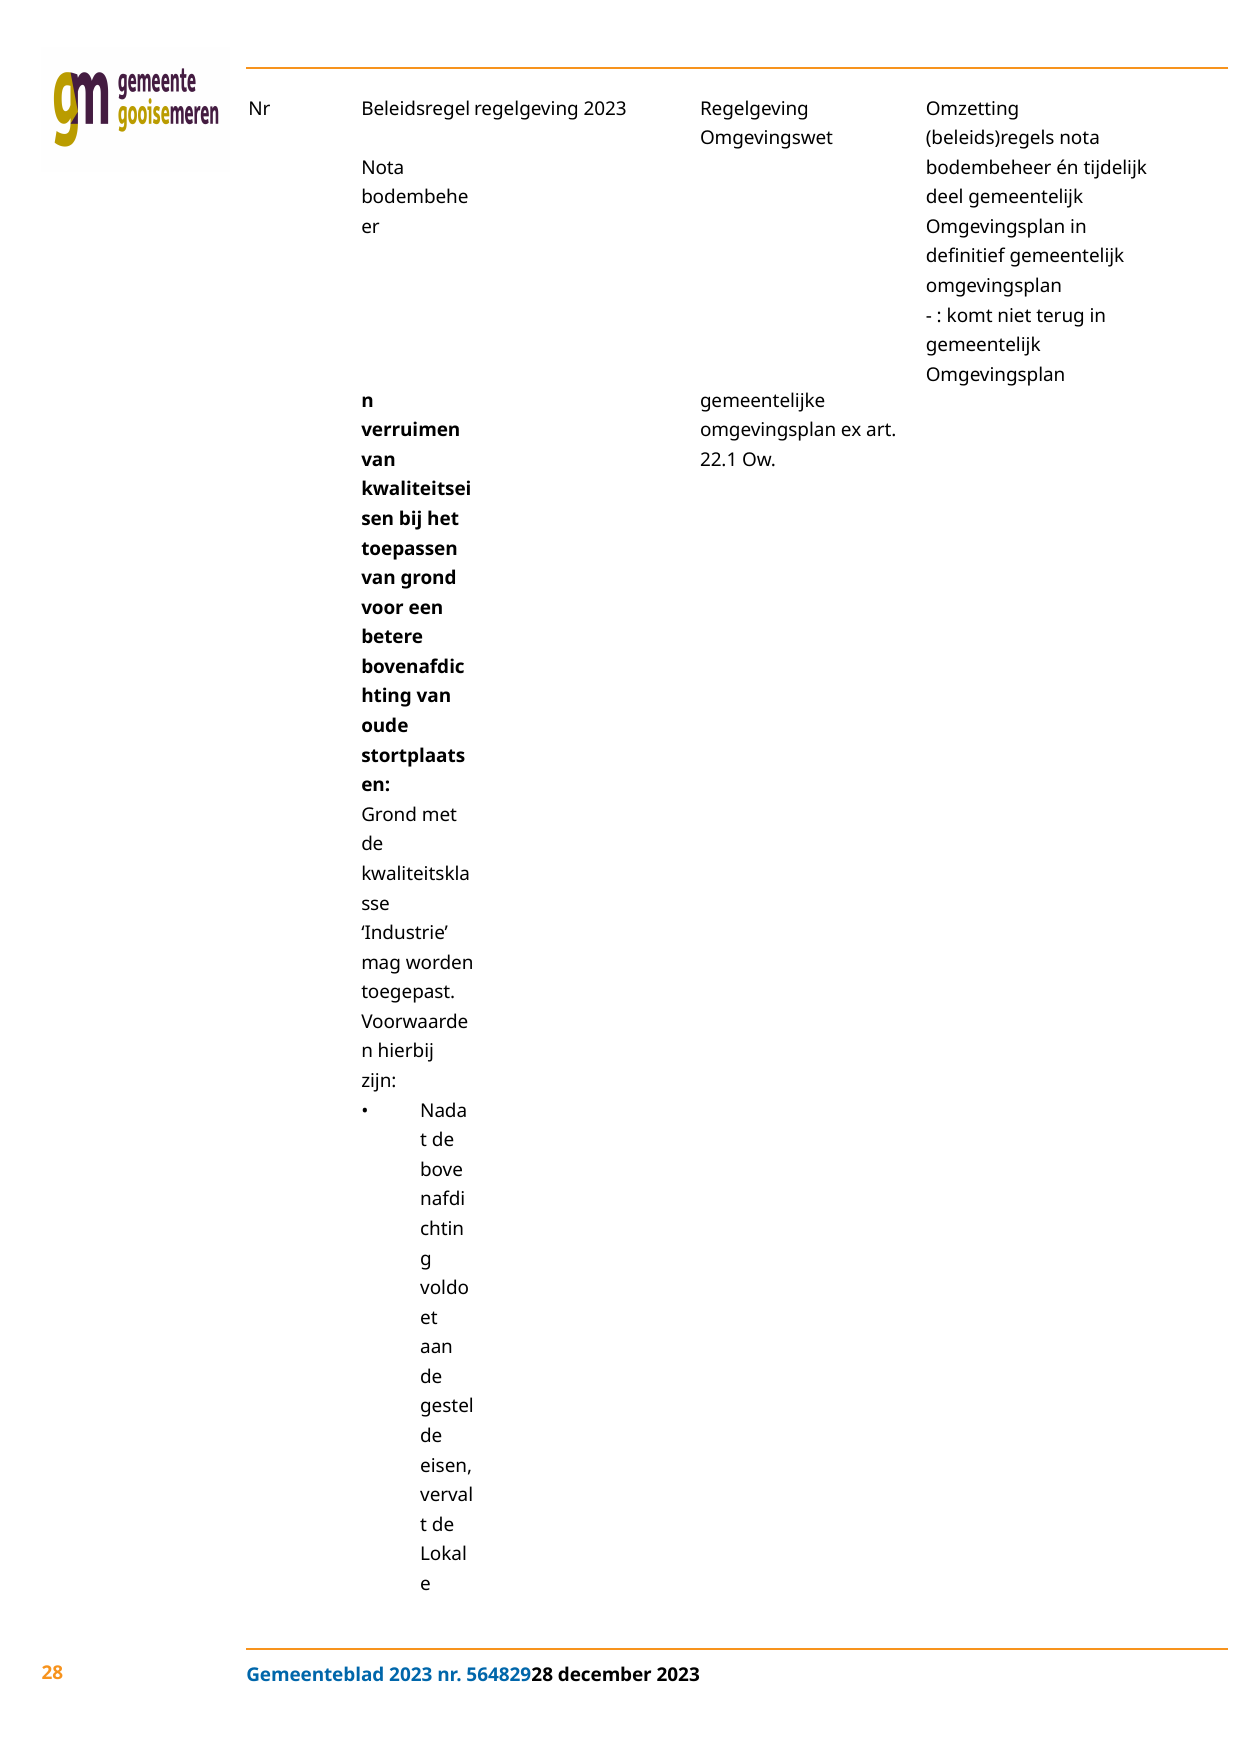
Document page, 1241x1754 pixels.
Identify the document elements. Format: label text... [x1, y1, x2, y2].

table_header Nr [248, 95, 361, 387]
table_header Beleidsregel Nota bodembeheer [361, 95, 474, 387]
table_cell n verruimen van kwaliteitseisen bij het toepassen van grond voor een betere bovenafdichting van oude stortplaatsen: Grond met de kwaliteitsklasse ‘Industrie’ mag worden toegepast. Voorwaarden hierbij zijn: Nadat de bovenafdichting voldoet aan de gestelde eisen, vervalt de Lokale [361, 387, 474, 1596]
table_cell [926, 387, 1152, 1596]
table_header Omzetting (beleids)regels nota bodembeheer én tijdelijk deel gemeentelijk Omgevingsplan in definitief gemeentelijk omgevingsplan - : komt niet terug in gemeentelijk Omgevingsplan [926, 95, 1152, 387]
table_cell [474, 387, 700, 1596]
table_cell [248, 387, 361, 1596]
picture [41, 47, 231, 172]
table_header regelgeving 2023 [474, 95, 700, 387]
table_cell gemeentelijke omgevingsplan ex art. 22.1 Ow. [700, 387, 926, 1596]
table_header Regelgeving Omgevingswet [700, 95, 926, 387]
